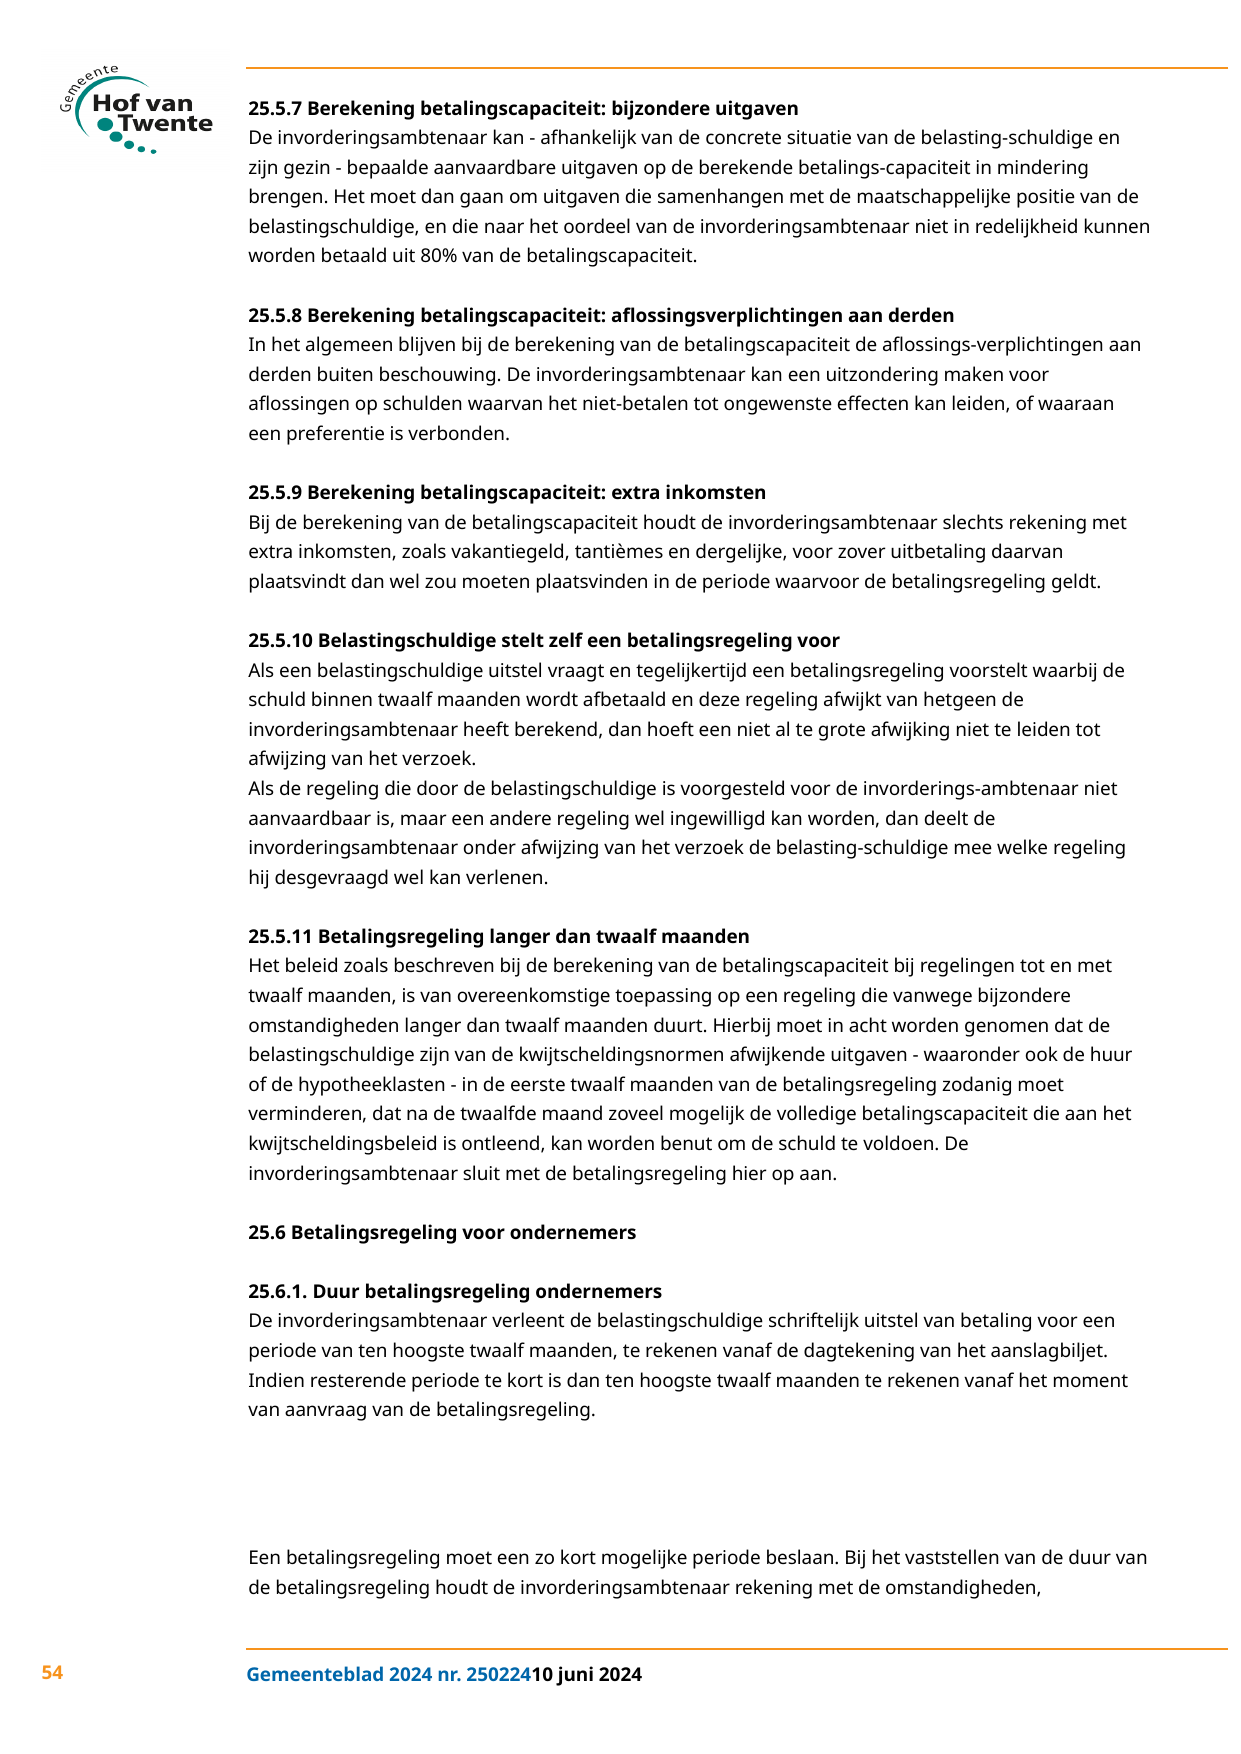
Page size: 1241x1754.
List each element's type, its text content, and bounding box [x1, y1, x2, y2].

text De invorderingsambtenaar kan - afhankelijk van de concrete situatie van de belasting-schuldige en zijn gezin - bepaalde aanvaardbare uitgaven op de berekende betalings-capaciteit in mindering brengen. Het moet dan gaan om uitgaven die samenhangen met de maatschappelijke positie van de belastingschuldige, en die naar het oordeel van de invorderingsambtenaar niet in redelijkheid kunnen worden betaald uit 80% van de betalingscapaciteit. [248, 124, 1152, 268]
text De invorderingsambtenaar verleent de belastingschuldige schriftelijk uitstel van betaling voor een periode van ten hoogste twaalf maanden, te rekenen vanaf de dagtekening van het aanslagbiljet. Indien resterende periode te kort is dan ten hoogste twaalf maanden te rekenen vanaf het moment van aanvraag van de betalingsregeling. [248, 1308, 1152, 1422]
text 25.5.11 Betalingsregeling langer dan twaalf maanden [248, 923, 1152, 949]
text 25.5.8 Berekening betalingscapaciteit: aflossingsverplichtingen aan derden [248, 302, 1152, 328]
text Als de regeling die door de belastingschuldige is voorgesteld voor de invorderings-ambtenaar niet aanvaardbaar is, maar een andere regeling wel ingewilligd kan worden, dan deelt de invorderingsambtenaar onder afwijzing van het verzoek de belasting-schuldige mee welke regeling hij desgevraagd wel kan verlenen. [248, 775, 1152, 890]
text Een betalingsregeling moet een zo kort mogelijke periode beslaan. Bij het vaststellen van de duur van de betalingsregeling houdt de invorderingsambtenaar rekening met de omstandigheden, [248, 1544, 1152, 1600]
text Het beleid zoals beschreven bij de berekening van de betalingscapaciteit bij regelingen tot en met twaalf maanden, is van overeenkomstige toepassing op een regeling die vanwege bijzondere omstandigheden langer dan twaalf maanden duurt. Hierbij moet in acht worden genomen dat de belastingschuldige zijn van de kwijtscheldingsnormen afwijkende uitgaven - waaronder ook de huur of de hypotheeklasten - in de eerste twaalf maanden van de betalingsregeling zodanig moet verminderen, dat na de twaalfde maand zoveel mogelijk de volledige betalingscapaciteit die aan het kwijtscheldingsbeleid is ontleend, kan worden benut om de schuld te voldoen. De invorderingsambtenaar sluit met de betalingsregeling hier op aan. [248, 953, 1152, 1186]
picture [41, 47, 231, 172]
text 25.5.10 Belastingschuldige stelt zelf een betalingsregeling voor [248, 627, 1152, 653]
text 25.5.9 Berekening betalingscapaciteit: extra inkomsten [248, 479, 1152, 505]
text Als een belastingschuldige uitstel vraagt en tegelijkertijd een betalingsregeling voorstelt waarbij de schuld binnen twaalf maanden wordt afbetaald en deze regeling afwijkt van hetgeen de invorderingsambtenaar heeft berekend, dan hoeft een niet al te grote afwijking niet te leiden tot afwijzing van het verzoek. [248, 657, 1152, 771]
text Bij de berekening van de betalingscapaciteit houdt de invorderingsambtenaar slechts rekening met extra inkomsten, zoals vakantiegeld, tantièmes en dergelijke, voor zover uitbetaling daarvan plaatsvindt dan wel zou moeten plaatsvinden in de periode waarvoor de betalingsregeling geldt. [248, 509, 1152, 594]
text In het algemeen blijven bij de berekening van de betalingscapaciteit de aflossings-verplichtingen aan derden buiten beschouwing. De invorderingsambtenaar kan een uitzondering maken voor aflossingen op schulden waarvan het niet-betalen tot ongewenste effecten kan leiden, of waaraan een preferentie is verbonden. [248, 331, 1152, 446]
text 25.6 Betalingsregeling voor ondernemers [248, 1219, 1152, 1245]
text 25.5.7 Berekening betalingscapaciteit: bijzondere uitgaven [248, 95, 1152, 121]
text 25.6.1. Duur betalingsregeling ondernemers [248, 1278, 1152, 1304]
